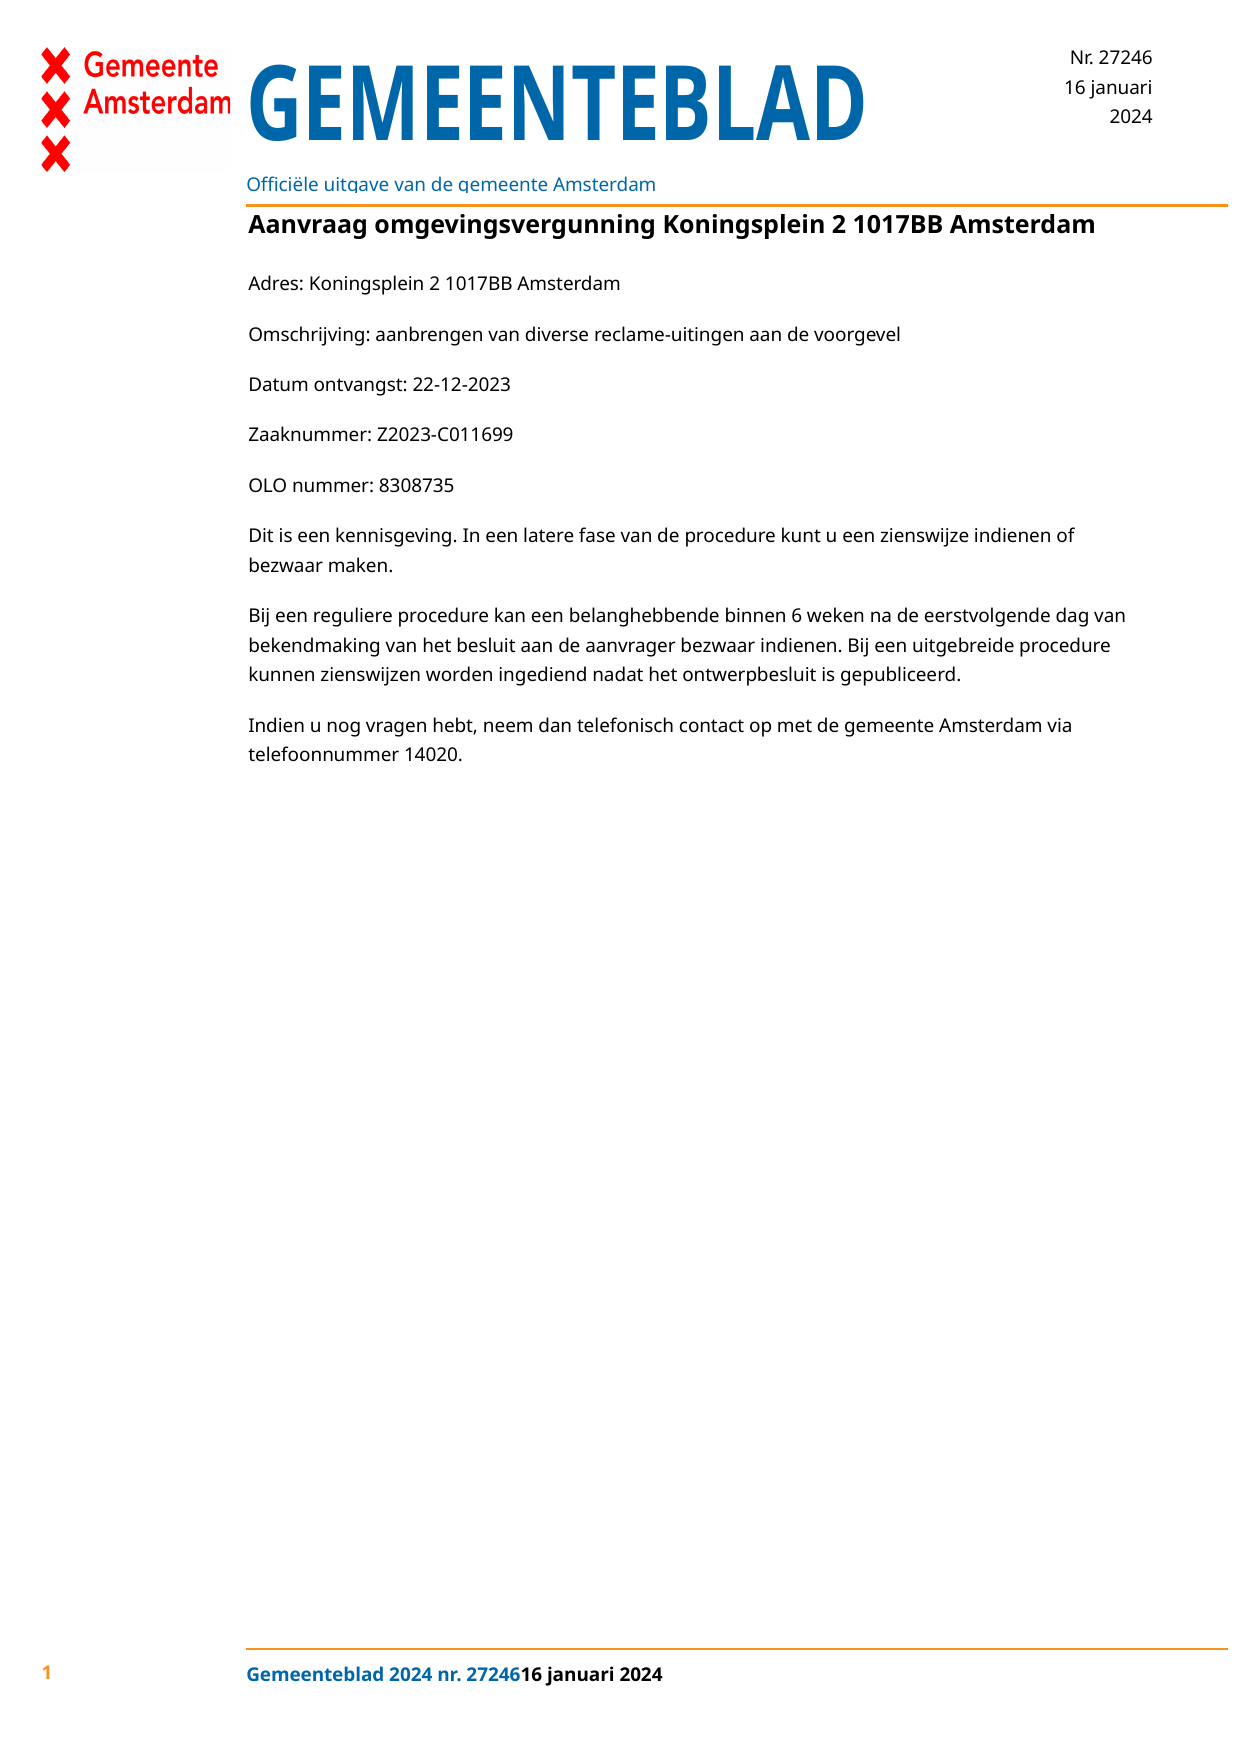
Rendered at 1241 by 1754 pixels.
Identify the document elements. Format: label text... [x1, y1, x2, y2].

text Dit is een kennisgeving. In een latere fase van de procedure kunt u een zienswijze indienen of bezwaar maken. [248, 522, 1152, 578]
text Omschrijving: aanbrengen van diverse reclame-uitingen aan de voorgevel [248, 321, 1152, 346]
text Adres: Koningsplein 2 1017BB Amsterdam [248, 270, 1152, 296]
text Bij een reguliere procedure kan een belanghebbende binnen 6 weken na de eerstvolgende dag van bekendmaking van het besluit aan de aanvrager bezwaar indienen. Bij een uitgebreide procedure kunnen zienswijzen worden ingediend nadat het ontwerpbesluit is gepubliceerd. [248, 602, 1152, 687]
text Zaaknummer: Z2023-C011699 [248, 422, 1152, 447]
text OLO nummer: 8308735 [248, 472, 1152, 498]
text Datum ontvangst: 22-12-2023 [248, 371, 1152, 397]
picture [41, 47, 231, 172]
text Aanvraag omgevingsvergunning Koningsplein 2 1017BB Amsterdam [248, 207, 1152, 241]
text Indien u nog vragen hebt, neem dan telefonisch contact op met de gemeente Amsterdam via telefoonnummer 14020. [248, 712, 1152, 767]
